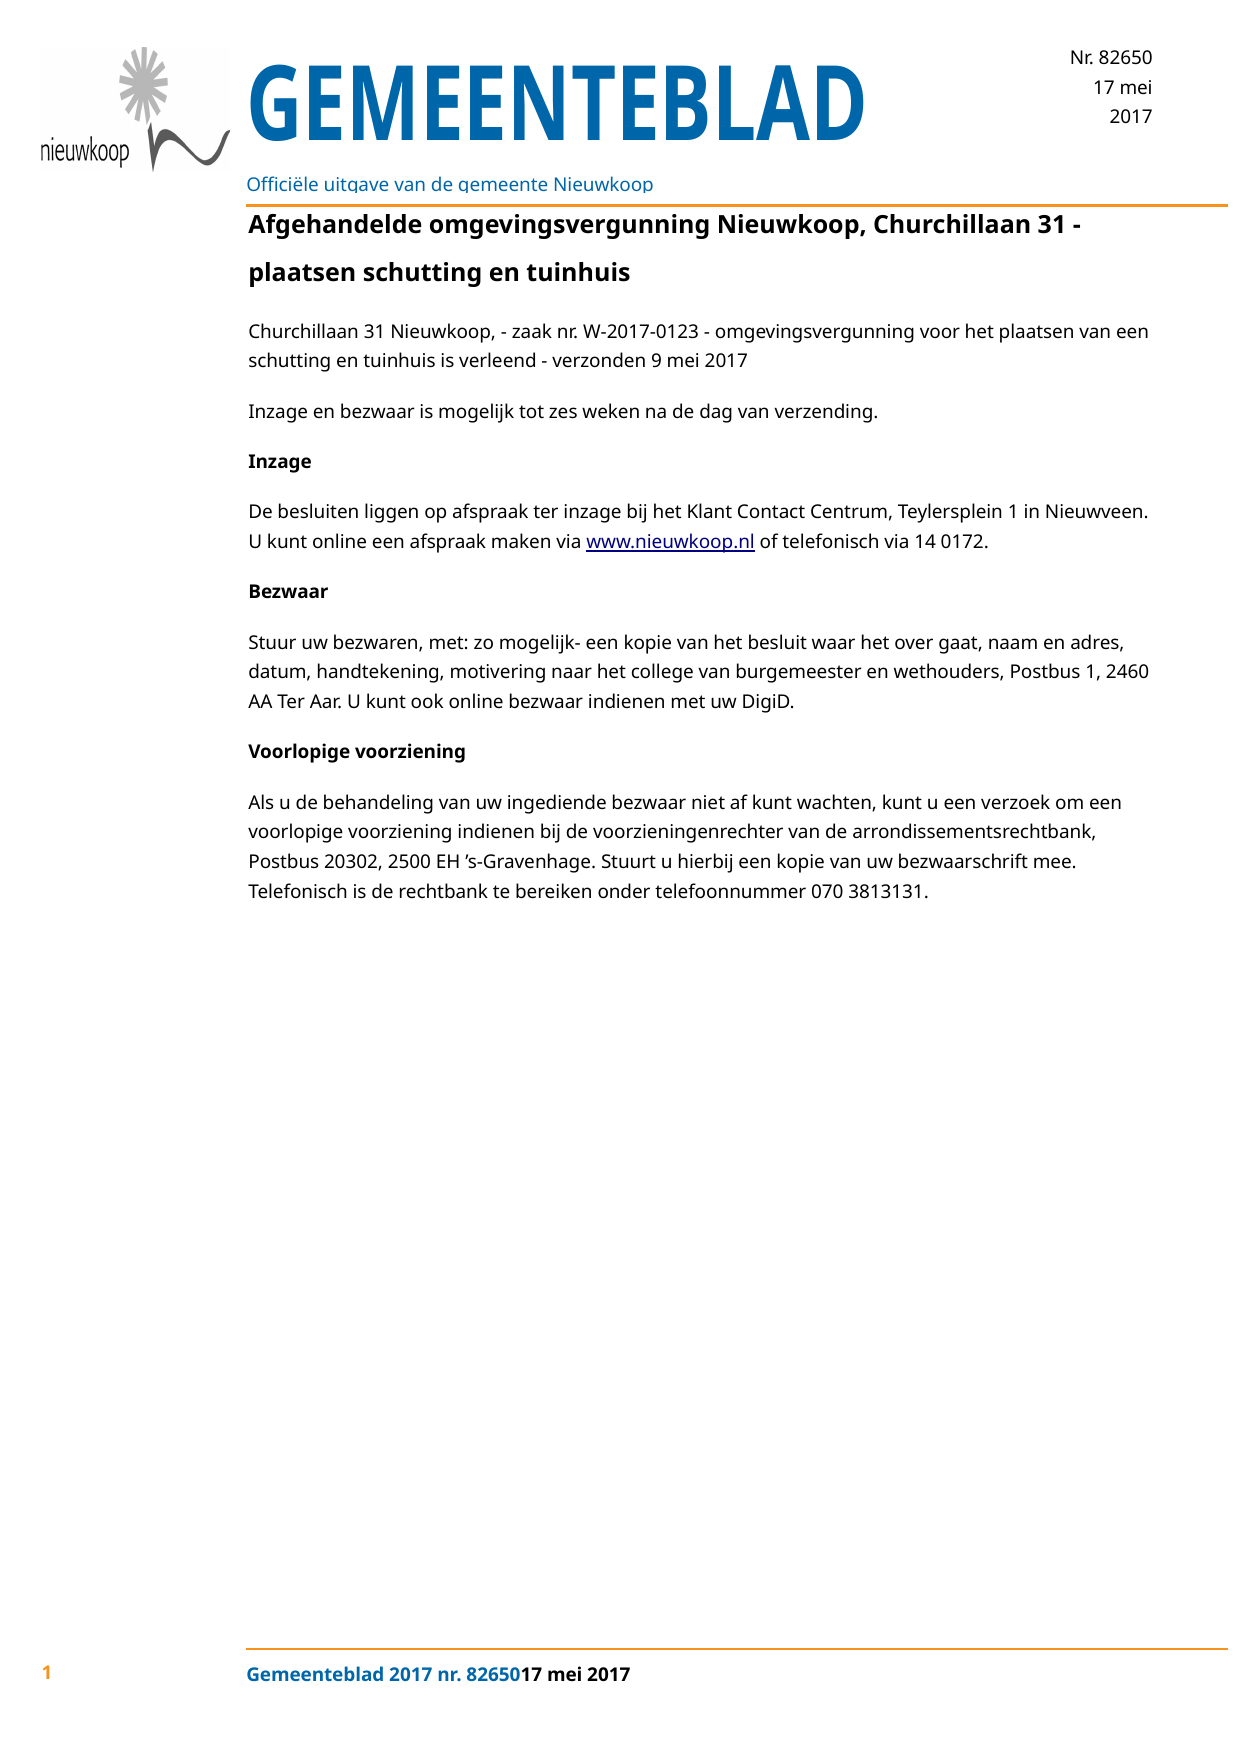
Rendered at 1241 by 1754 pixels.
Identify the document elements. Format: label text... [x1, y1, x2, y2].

text Stuur uw bezwaren, met: zo mogelijk- een kopie van het besluit waar het over gaat, naam en adres, datum, handtekening, motivering naar het college van burgemeester en wethouders, Postbus 1, 2460 AA Ter Aar. U kunt ook online bezwaar indienen met uw DigiD. [248, 629, 1152, 714]
text Afgehandelde omgevingsvergunning Nieuwkoop, Churchillaan 31 - plaatsen schutting en tuinhuis [248, 207, 1152, 288]
text Inzage en bezwaar is mogelijk tot zes weken na de dag van verzending. [248, 398, 1152, 424]
text Als u de behandeling van uw ingediende bezwaar niet af kunt wachten, kunt u een verzoek om een voorlopige voorziening indienen bij de voorzieningenrechter van de arrondissementsrechtbank, Postbus 20302, 2500 EH ’s-Gravenhage. Stuurt u hierbij een kopie van uw bezwaarschrift mee. Telefonisch is de rechtbank te bereiken onder telefoonnummer 070 3813131. [248, 789, 1152, 904]
text Bezwaar [248, 579, 1152, 604]
text Voorlopige voorziening [248, 739, 1152, 764]
text De besluiten liggen op afspraak ter inzage bij het Klant Contact Centrum, Teylersplein 1 in Nieuwveen. U kunt online een afspraak maken via www.nieuwkoop.nl of telefonisch via 14 0172. [248, 499, 1152, 554]
text Inzage [248, 448, 1152, 474]
picture [41, 47, 231, 172]
text Churchillaan 31 Nieuwkoop, - zaak nr. W-2017-0123 - omgevingsvergunning voor het plaatsen van een schutting en tuinhuis is verleend - verzonden 9 mei 2017 [248, 318, 1152, 373]
